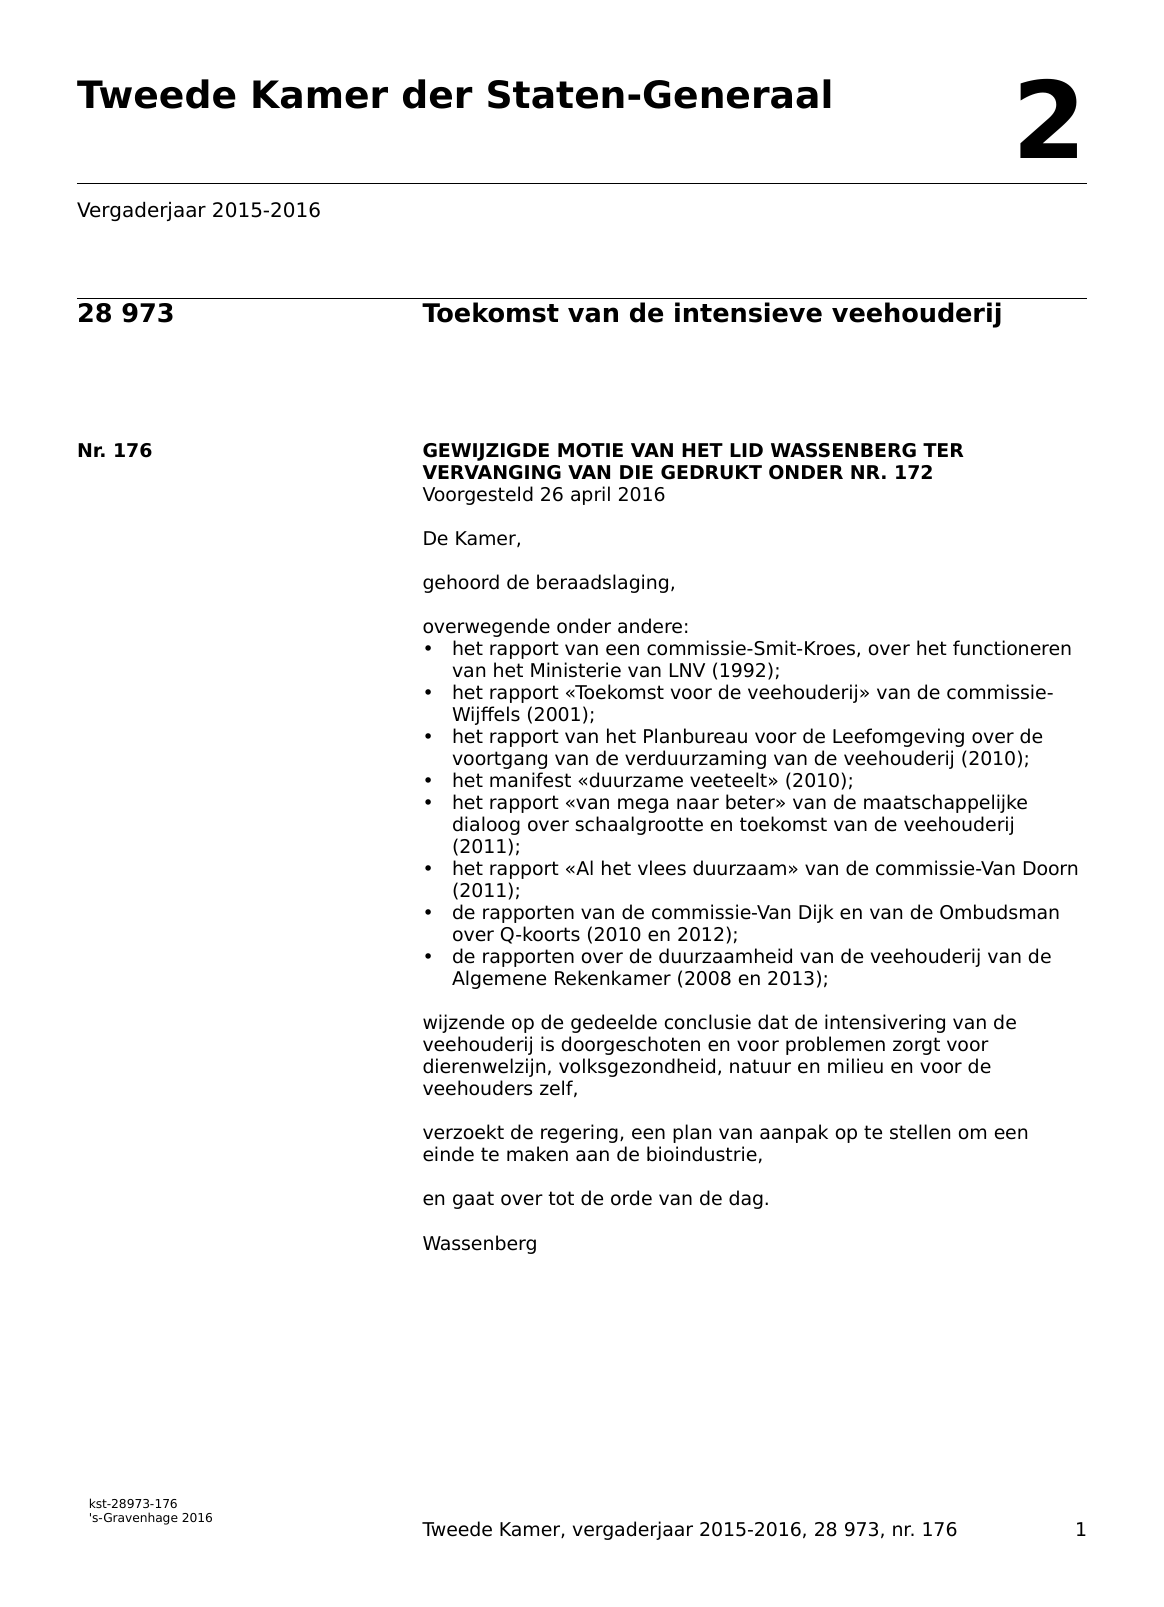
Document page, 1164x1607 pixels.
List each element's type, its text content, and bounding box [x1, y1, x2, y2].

subtitle Nr. 176 GEWIJZIGDE MOTIE VAN HET LID WASSENBERG TER VERVANGING VAN DIE GEDRUKT ONDER NR. 172 [77, 440, 1087, 484]
text De Kamer, [422, 528, 1087, 550]
text • het rapport van een commissie-Smit-Kroes, over het functioneren van het Ministerie van LNV (1992); [422, 638, 1087, 682]
table_header 2 [886, 59, 1087, 183]
text • de rapporten van de commissie-Van Dijk en van de Ombudsman over Q-koorts (2010 en 2012); [422, 902, 1087, 946]
text verzoekt de regering, een plan van aanpak op te stellen om een einde te maken aan de bioindustrie, [422, 1122, 1087, 1166]
table_cell Vergaderjaar 2015-2016 [77, 184, 1087, 298]
subtitle 28 973 Toekomst van de intensieve veehouderij [77, 299, 1087, 329]
text Voorgesteld 26 april 2016 [422, 484, 1087, 506]
text • het rapport van het Planbureau voor de Leefomgeving over de voortgang van de verduurzaming van de veehouderij (2010); [422, 726, 1087, 770]
table_header Tweede Kamer der Staten-Generaal [77, 59, 886, 183]
text en gaat over tot de orde van de dag. [422, 1188, 1087, 1210]
text • de rapporten over de duurzaamheid van de veehouderij van de Algemene Rekenkamer (2008 en 2013); [422, 946, 1087, 990]
text kst-28973-176 [88, 1497, 323, 1511]
text • het rapport «Toekomst voor de veehouderij» van de commissie-Wijffels (2001); [422, 682, 1087, 726]
text gehoord de beraadslaging, [422, 572, 1087, 594]
text Wassenberg [422, 1232, 1087, 1254]
text • het manifest «duurzame veeteelt» (2010); [422, 770, 1087, 792]
text 's-Gravenhage 2016 [88, 1511, 323, 1525]
text • het rapport «van mega naar beter» van de maatschappelijke dialoog over schaalgrootte en toekomst van de veehouderij (2011); [422, 792, 1087, 858]
text wijzende op de gedeelde conclusie dat de intensivering van de veehouderij is doorgeschoten en voor problemen zorgt voor dierenwelzijn, volksgezondheid, natuur en milieu en voor de veehouders zelf, [422, 1012, 1087, 1100]
text overwegende onder andere: [422, 616, 1087, 638]
text • het rapport «Al het vlees duurzaam» van de commissie-Van Doorn (2011); [422, 858, 1087, 902]
